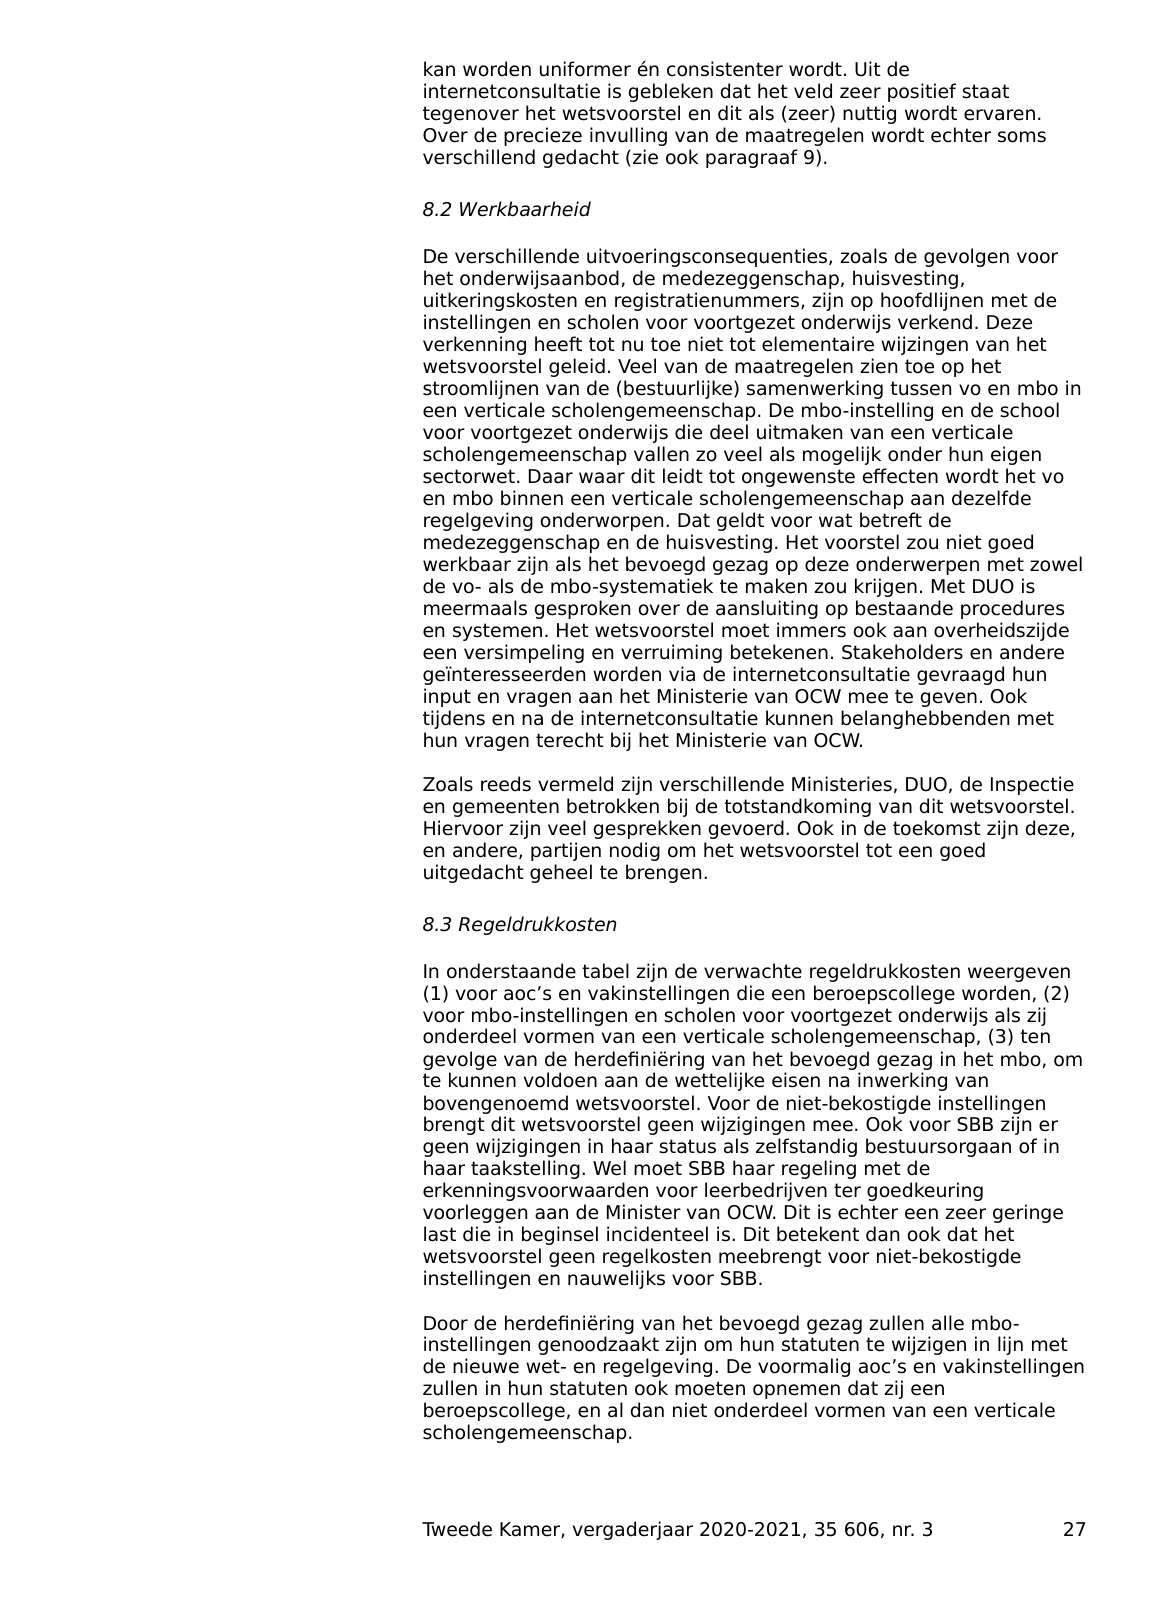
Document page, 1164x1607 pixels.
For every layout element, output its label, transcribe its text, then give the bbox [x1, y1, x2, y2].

text In onderstaande tabel zijn de verwachte regeldrukkosten weergeven (1) voor aoc’s en vakinstellingen die een beroepscollege worden, (2) voor mbo-instellingen en scholen voor voortgezet onderwijs als zij onderdeel vormen van een verticale scholengemeenschap, (3) ten gevolge van de herdefiniëring van het bevoegd gezag in het mbo, om te kunnen voldoen aan de wettelijke eisen na inwerking van bovengenoemd wetsvoorstel. Voor de niet-bekostigde instellingen brengt dit wetsvoorstel geen wijzigingen mee. Ook voor SBB zijn er geen wijzigingen in haar status als zelfstandig bestuursorgaan of in haar taakstelling. Wel moet SBB haar regeling met de erkenningsvoorwaarden voor leerbedrijven ter goedkeuring voorleggen aan de Minister van OCW. Dit is echter een zeer geringe last die in beginsel incidenteel is. Dit betekent dan ook dat het wetsvoorstel geen regelkosten meebrengt voor niet-bekostigde instellingen en nauwelijks voor SBB. [422, 961, 1087, 1290]
text Zoals reeds vermeld zijn verschillende Ministeries, DUO, de Inspectie en gemeenten betrokken bij de totstandkoming van dit wetsvoorstel. Hiervoor zijn veel gesprekken gevoerd. Ook in de toekomst zijn deze, en andere, partijen nodig om het wetsvoorstel tot een goed uitgedacht geheel te brengen. [422, 774, 1087, 883]
text Door de herdefiniëring van het bevoegd gezag zullen alle mbo-instellingen genoodzaakt zijn om hun statuten te wijzigen in lijn met de nieuwe wet- en regelgeving. De voormalig aoc’s en vakinstellingen zullen in hun statuten ook moeten opnemen dat zij een beroepscollege, en al dan niet onderdeel vormen van een verticale scholengemeenschap. [422, 1312, 1087, 1444]
subtitle 8.2 Werkbaarheid [422, 199, 1087, 221]
text De verschillende uitvoeringsconsequenties, zoals de gevolgen voor het onderwijsaanbod, de medezeggenschap, huisvesting, uitkeringskosten en registratienummers, zijn op hoofdlijnen met de instellingen en scholen voor voortgezet onderwijs verkend. Deze verkenning heeft tot nu toe niet tot elementaire wijzingen van het wetsvoorstel geleid. Veel van de maatregelen zien toe op het stroomlijnen van de (bestuurlijke) samenwerking tussen vo en mbo in een verticale scholengemeenschap. De mbo-instelling en de school voor voortgezet onderwijs die deel uitmaken van een verticale scholengemeenschap vallen zo veel als mogelijk onder hun eigen sectorwet. Daar waar dit leidt tot ongewenste effecten wordt het vo en mbo binnen een verticale scholengemeenschap aan dezelfde regelgeving onderworpen. Dat geldt voor wat betreft de medezeggenschap en de huisvesting. Het voorstel zou niet goed werkbaar zijn als het bevoegd gezag op deze onderwerpen met zowel de vo- als de mbo-systematiek te maken zou krijgen. Met DUO is meermaals gesproken over de aansluiting op bestaande procedures en systemen. Het wetsvoorstel moet immers ook aan overheidszijde een versimpeling en verruiming betekenen. Stakeholders en andere geïnteresseerden worden via de internetconsultatie gevraagd hun input en vragen aan het Ministerie van OCW mee te geven. Ook tijdens en na de internetconsultatie kunnen belanghebbenden met hun vragen terecht bij het Ministerie van OCW. [422, 246, 1087, 751]
subtitle 8.3 Regeldrukkosten [422, 913, 1087, 936]
text kan worden uniformer én consistenter wordt. Uit de internetconsultatie is gebleken dat het veld zeer positief staat tegenover het wetsvoorstel en dit als (zeer) nuttig wordt ervaren. Over de precieze invulling van de maatregelen wordt echter soms verschillend gedacht (zie ook paragraaf 9). [422, 59, 1087, 169]
